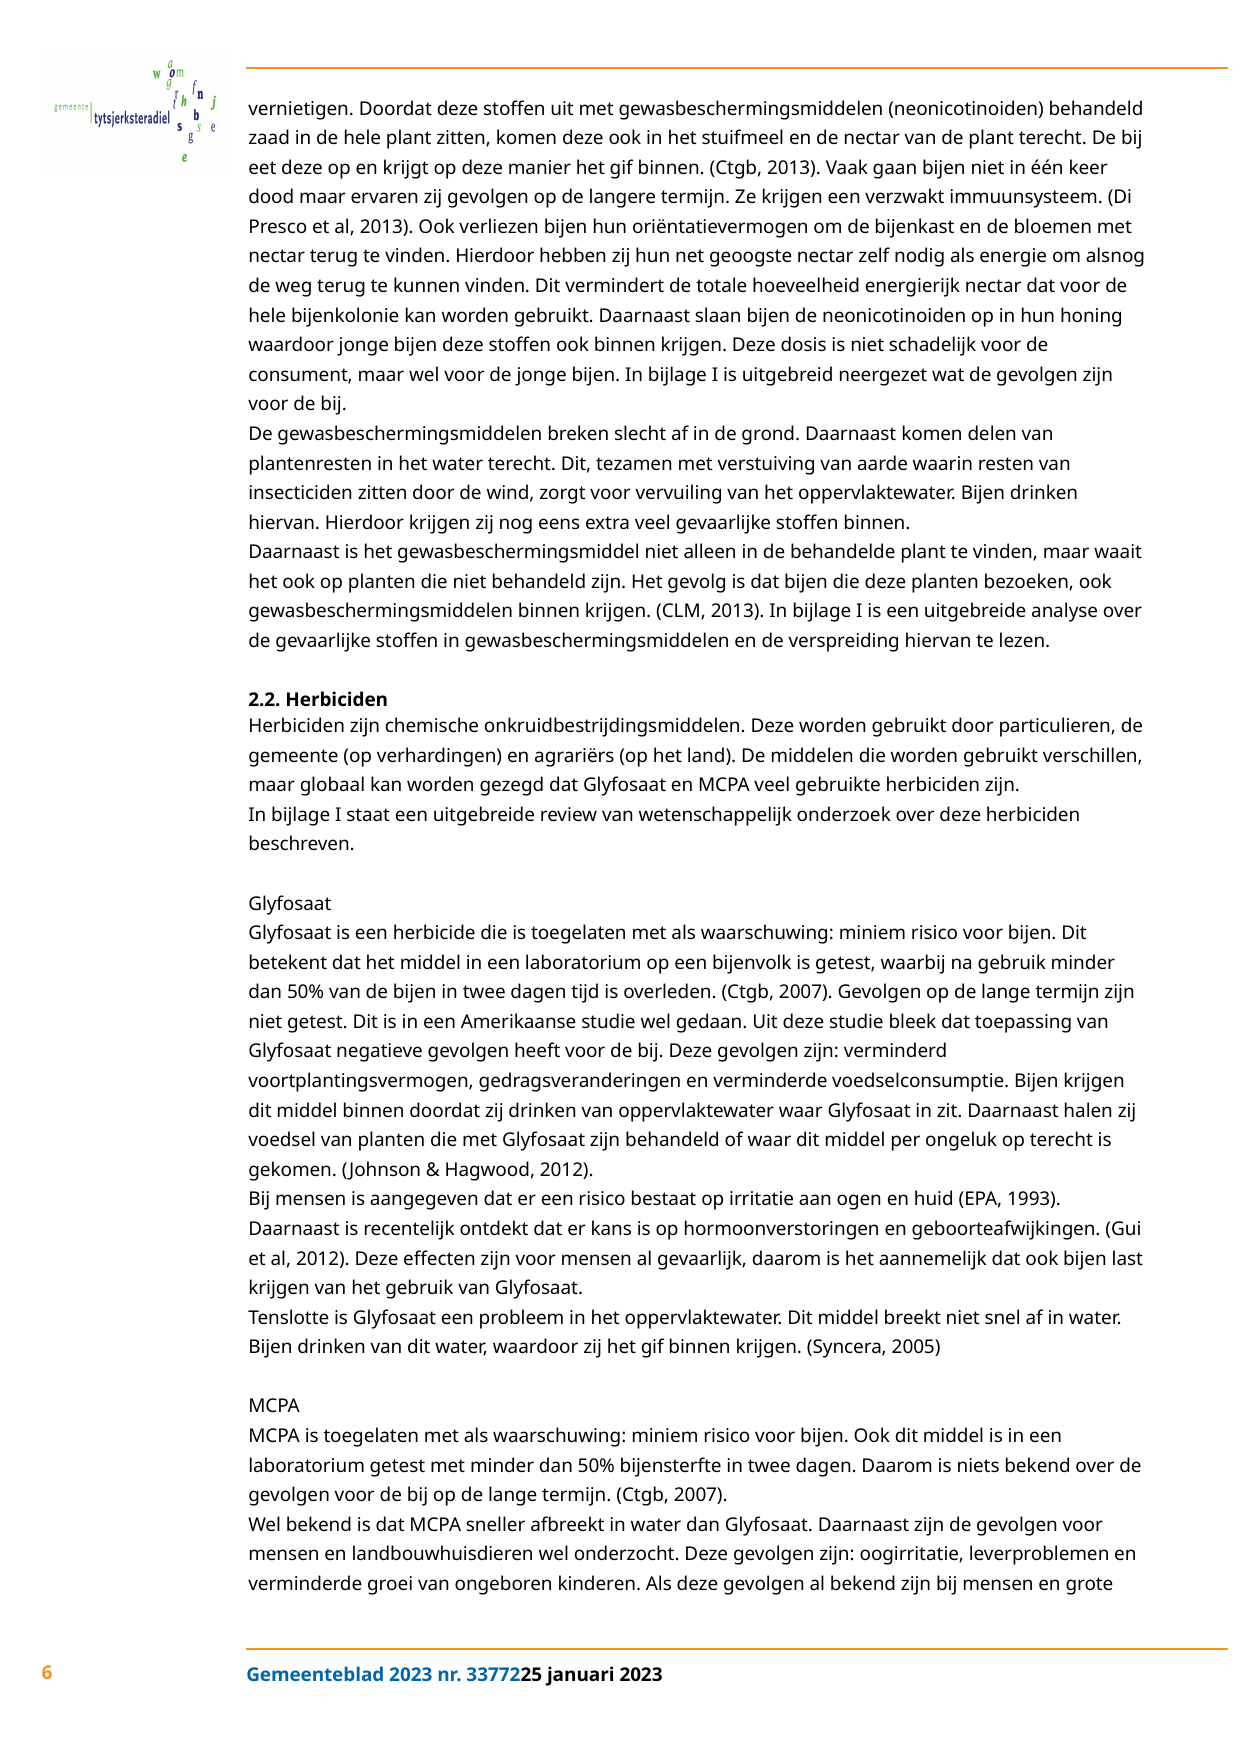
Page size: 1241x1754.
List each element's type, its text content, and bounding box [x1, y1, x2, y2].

text Glyfosaat is een herbicide die is toegelaten met als waarschuwing: miniem risico voor bijen. Dit betekent dat het middel in een laboratorium op een bijenvolk is getest, waarbij na gebruik minder dan 50% van de bijen in twee dagen tijd is overleden. (Ctgb, 2007). Gevolgen op de lange termijn zijn niet getest. Dit is in een Amerikaanse studie wel gedaan. Uit deze studie bleek dat toepassing van Glyfosaat negatieve gevolgen heeft voor de bij. Deze gevolgen zijn: verminderd voortplantingsvermogen, gedragsveranderingen en verminderde voedselconsumptie. Bijen krijgen dit middel binnen doordat zij drinken van oppervlaktewater waar Glyfosaat in zit. Daarnaast halen zij voedsel van planten die met Glyfosaat zijn behandeld of waar dit middel per ongeluk op terecht is gekomen. (Johnson & Hagwood, 2012). [248, 919, 1152, 1182]
text Tenslotte is Glyfosaat een probleem in het oppervlaktewater. Dit middel breekt niet snel af in water. Bijen drinken van dit water, waardoor zij het gif binnen krijgen. (Syncera, 2005) [248, 1304, 1152, 1359]
text Herbiciden zijn chemische onkruidbestrijdingsmiddelen. Deze worden gebruikt door particulieren, de gemeente (op verhardingen) en agrariërs (op het land). De middelen die worden gebruikt verschillen, maar globaal kan worden gezegd dat Glyfosaat en MCPA veel gebruikte herbiciden zijn. [248, 712, 1152, 797]
text MCPA is toegelaten met als waarschuwing: miniem risico voor bijen. Ook dit middel is in een laboratorium getest met minder dan 50% bijensterfte in twee dagen. Daarom is niets bekend over de gevolgen voor de bij op de lange termijn. (Ctgb, 2007). [248, 1422, 1152, 1507]
text Bij mensen is aangegeven dat er een risico bestaat op irritatie aan ogen en huid (EPA, 1993). Daarnaast is recentelijk ontdekt dat er kans is op hormoonverstoringen en geboorteafwijkingen. (Gui et al, 2012). Deze effecten zijn voor mensen al gevaarlijk, daarom is het aannemelijk dat ook bijen last krijgen van het gebruik van Glyfosaat. [248, 1186, 1152, 1300]
text De gewasbeschermingsmiddelen breken slecht af in de grond. Daarnaast komen delen van plantenresten in het water terecht. Dit, tezamen met verstuiving van aarde waarin resten van insecticiden zitten door de wind, zorgt voor vervuiling van het oppervlaktewater. Bijen drinken hiervan. Hierdoor krijgen zij nog eens extra veel gevaarlijke stoffen binnen. [248, 420, 1152, 535]
text Wel bekend is dat MCPA sneller afbreekt in water dan Glyfosaat. Daarnaast zijn de gevolgen voor mensen en landbouwhuisdieren wel onderzocht. Deze gevolgen zijn: oogirritatie, leverproblemen en verminderde groei van ongeboren kinderen. Als deze gevolgen al bekend zijn bij mensen en grote [248, 1511, 1152, 1596]
picture [41, 47, 231, 172]
text Daarnaast is het gewasbeschermingsmiddel niet alleen in de behandelde plant te vinden, maar waait het ook op planten die niet behandeld zijn. Het gevolg is dat bijen die deze planten bezoeken, ook gewasbeschermingsmiddelen binnen krijgen. (CLM, 2013). In bijlage I is een uitgebreide analyse over de gevaarlijke stoffen in gewasbeschermingsmiddelen en de verspreiding hiervan te lezen. [248, 538, 1152, 653]
text In bijlage I staat een uitgebreide review van wetenschappelijk onderzoek over deze herbiciden beschreven. [248, 801, 1152, 856]
text 2.2. Herbiciden [248, 686, 1152, 712]
text Glyfosaat [248, 890, 1152, 915]
text vernietigen. Doordat deze stoffen uit met gewasbeschermingsmiddelen (neonicotinoiden) behandeld zaad in de hele plant zitten, komen deze ook in het stuifmeel en de nectar van de plant terecht. De bij eet deze op en krijgt op deze manier het gif binnen. (Ctgb, 2013). Vaak gaan bijen niet in één keer dood maar ervaren zij gevolgen op de langere termijn. Ze krijgen een verzwakt immuunsysteem. (Di Presco et al, 2013). Ook verliezen bijen hun oriëntatievermogen om de bijenkast en de bloemen met nectar terug te vinden. Hierdoor hebben zij hun net geoogste nectar zelf nodig als energie om alsnog de weg terug te kunnen vinden. Dit vermindert de totale hoeveelheid energierijk nectar dat voor de hele bijenkolonie kan worden gebruikt. Daarnaast slaan bijen de neonicotinoiden op in hun honing waardoor jonge bijen deze stoffen ook binnen krijgen. Deze dosis is niet schadelijk voor de consument, maar wel voor de jonge bijen. In bijlage I is uitgebreid neergezet wat de gevolgen zijn voor de bij. [248, 95, 1152, 416]
text MCPA [248, 1393, 1152, 1418]
